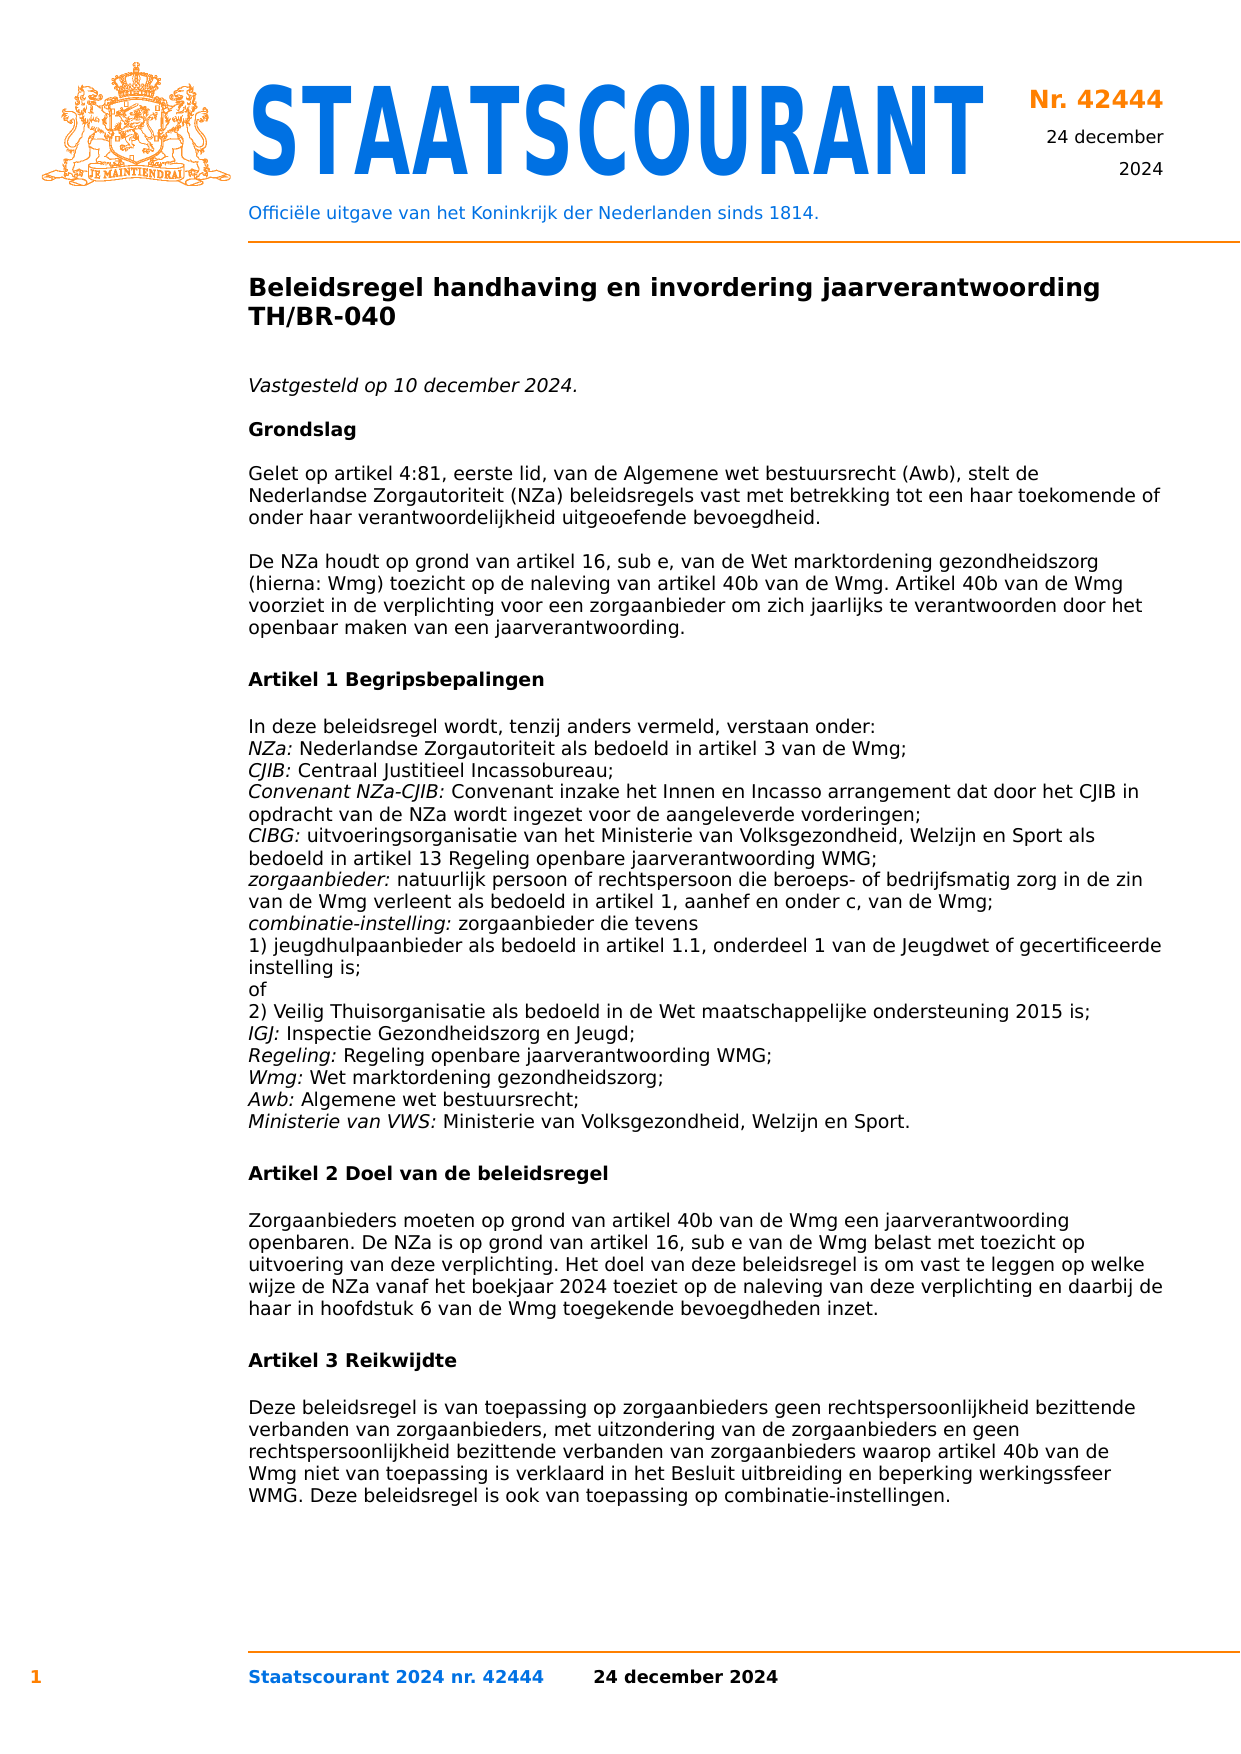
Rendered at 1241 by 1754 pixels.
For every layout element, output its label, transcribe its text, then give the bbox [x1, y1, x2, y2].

subtitle Artikel 3 Reikwijdte [248, 1350, 1163, 1372]
text NZa: Nederlandse Zorgautoriteit als bedoeld in artikel 3 van de Wmg; [248, 737, 1163, 759]
table_cell 2024 [998, 153, 1240, 203]
text CJIB: Centraal Justitieel Incassobureau; [248, 759, 1163, 781]
table_header [25, 62, 248, 241]
text Gelet op artikel 4:81, eerste lid, van de Algemene wet bestuursrecht (Awb), stelt de Nederlandse Zorgautoriteit (NZa) beleidsregels vast met betrekking tot een haar toekomende of onder haar verantwoordelijkheid uitgeoefende bevoegdheid. [248, 463, 1163, 529]
text Regeling: Regeling openbare jaarverantwoording WMG; [248, 1045, 1163, 1067]
text 1) jeugdhulpaanbieder als bedoeld in artikel 1.1, onderdeel 1 van de Jeugdwet of gecertificeerde instelling is; [248, 935, 1163, 979]
subtitle Artikel 2 Doel van de beleidsregel [248, 1163, 1163, 1185]
subtitle Artikel 1 Begripsbepalingen [248, 668, 1163, 691]
text De NZa houdt op grond van artikel 16, sub e, van de Wet marktordening gezondheidszorg (hierna: Wmg) toezicht op de naleving van artikel 40b van de Wmg. Artikel 40b van de Wmg voorziet in de verplichting voor een zorgaanbieder om zich jaarlijks te verantwoorden door het openbaar maken van een jaarverantwoording. [248, 551, 1163, 638]
text 2) Veilig Thuisorganisatie als bedoeld in de Wet maatschappelijke ondersteuning 2015 is; [248, 1001, 1163, 1023]
text of [248, 979, 1163, 1001]
text CIBG: uitvoeringsorganisatie van het Ministerie van Volksgezondheid, Welzijn en Sport als bedoeld in artikel 13 Regeling openbare jaarverantwoording WMG; [248, 825, 1163, 869]
subtitle Beleidsregel handhaving en invordering jaarverantwoording TH/BR-040 [248, 273, 1163, 331]
text Deze beleidsregel is van toepassing op zorgaanbieders geen rechtspersoonlijkheid bezittende verbanden van zorgaanbieders, met uitzondering van de zorgaanbieders en geen rechtspersoonlijkheid bezittende verbanden van zorgaanbieders waarop artikel 40b van de Wmg niet van toepassing is verklaard in het Besluit uitbreiding en beperking werkingssfeer WMG. Deze beleidsregel is ook van toepassing op combinatie-instellingen. [248, 1397, 1163, 1507]
table_header Nr. 42444 [998, 62, 1240, 121]
text IGJ: Inspectie Gezondheidszorg en Jeugd; [248, 1023, 1163, 1045]
picture [41, 62, 231, 186]
text Ministerie van VWS: Ministerie van Volksgezondheid, Welzijn en Sport. [248, 1111, 1163, 1133]
text Wmg: Wet marktordening gezondheidszorg; [248, 1067, 1163, 1089]
text combinatie-instelling: zorgaanbieder die tevens [248, 913, 1163, 935]
text Convenant NZa-CJIB: Convenant inzake het Innen en Incasso arrangement dat door het CJIB in opdracht van de NZa wordt ingezet voor de aangeleverde vorderingen; [248, 781, 1163, 825]
text Grondslag [248, 419, 1163, 441]
text In deze beleidsregel wordt, tenzij anders vermeld, verstaan onder: [248, 716, 1163, 737]
text Awb: Algemene wet bestuursrecht; [248, 1089, 1163, 1111]
text Vastgesteld op 10 december 2024. [248, 375, 1163, 397]
table_cell 24 december [998, 121, 1240, 153]
table_cell Officiële uitgave van het Koninkrijk der Nederlanden sinds 1814. [248, 203, 1240, 241]
text zorgaanbieder: natuurlijk persoon of rechtspersoon die beroeps- of bedrijfsmatig zorg in de zin van de Wmg verleent als bedoeld in artikel 1, aanhef en onder c, van de Wmg; [248, 869, 1163, 913]
text Zorgaanbieders moeten op grond van artikel 40b van de Wmg een jaarverantwoording openbaren. De NZa is op grond van artikel 16, sub e van de Wmg belast met toezicht op uitvoering van deze verplichting. Het doel van deze beleidsregel is om vast te leggen op welke wijze de NZa vanaf het boekjaar 2024 toeziet op de naleving van deze verplichting en daarbij de haar in hoofdstuk 6 van de Wmg toegekende bevoegdheden inzet. [248, 1210, 1163, 1320]
table_header STAATSCOURANT [248, 62, 998, 203]
